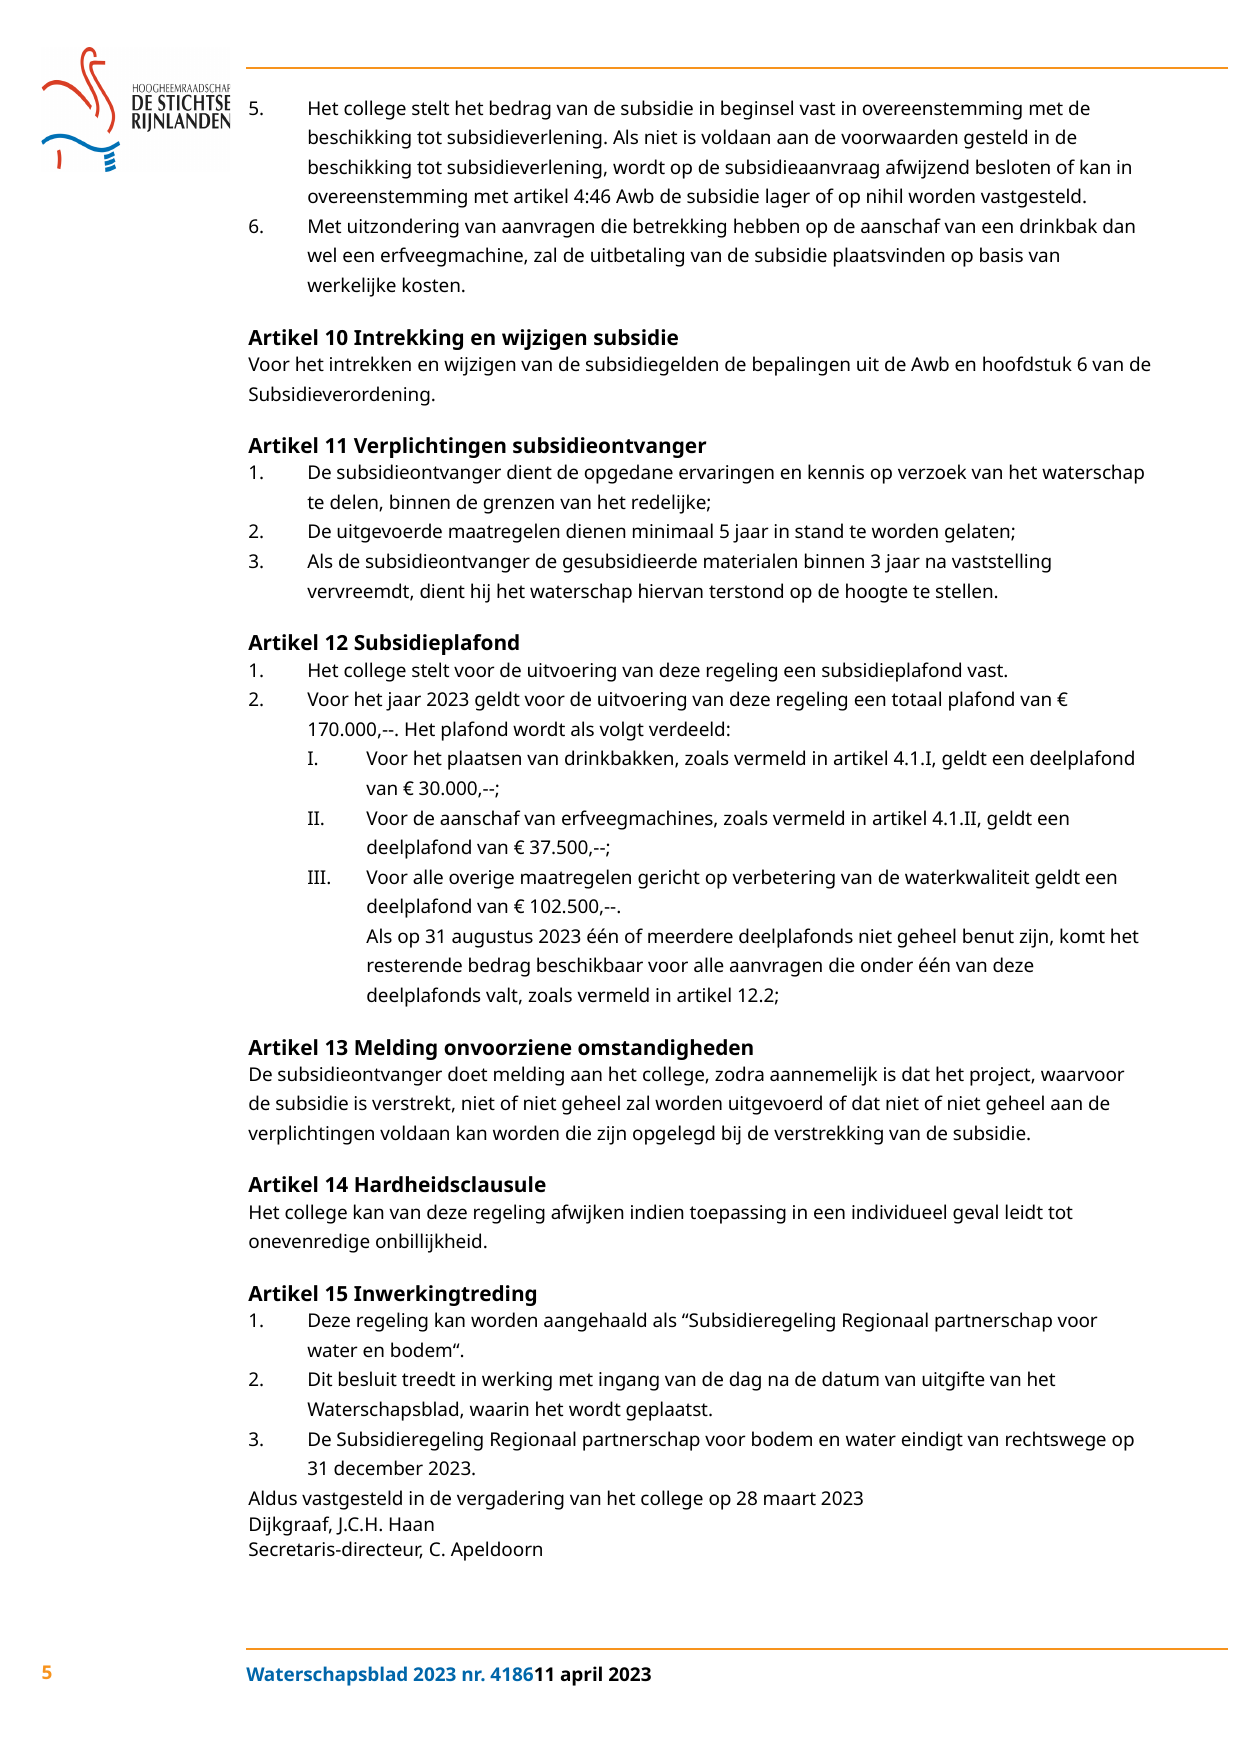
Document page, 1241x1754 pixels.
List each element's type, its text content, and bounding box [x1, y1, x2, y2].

list De uitgevoerde maatregelen dienen minimaal 5 jaar in stand te worden gelaten; [248, 519, 1152, 544]
text Secretaris-directeur, C. Apeldoorn [248, 1536, 1152, 1562]
list Deze regeling kan worden aangehaald als “Subsidieregeling Regionaal partnerschap voor water en bodem“. [248, 1307, 1152, 1363]
text Artikel 14 Hardheidsclausule [248, 1171, 1152, 1199]
list Dit besluit treedt in werking met ingang van de dag na de datum van uitgifte van het Waterschapsblad, waarin het wordt geplaatst. [248, 1367, 1152, 1422]
list Als de subsidieontvanger de gesubsidieerde materialen binnen 3 jaar na vaststelling vervreemdt, dient hij het waterschap hiervan terstond op de hoogte te stellen. [248, 548, 1152, 604]
list Met uitzondering van aanvragen die betrekking hebben op de aanschaf van een drinkbak dan wel een erfveegmachine, zal de uitbetaling van de subsidie plaatsvinden op basis van werkelijke kosten. [248, 213, 1152, 298]
list Voor het plaatsen van drinkbakken, zoals vermeld in artikel 4.1.I, geldt een deelplafond van € 30.000,--; [307, 746, 1152, 801]
text Dijkgraaf, J.C.H. Haan [248, 1511, 1152, 1536]
text Voor het intrekken en wijzigen van de subsidiegelden de bepalingen uit de Awb en hoofdstuk 6 van de Subsidieverordening. [248, 351, 1152, 406]
list Voor het jaar 2023 geldt voor de uitvoering van deze regeling een totaal plafond van € 170.000,--. Het plafond wordt als volgt verdeeld: [248, 686, 1152, 742]
list Als op 31 augustus 2023 één of meerdere deelplafonds niet geheel benut zijn, komt het resterende bedrag beschikbaar voor alle aanvragen die onder één van deze deelplafonds valt, zoals vermeld in artikel 12.2; [307, 923, 1152, 1008]
list Voor de aanschaf van erfveegmachines, zoals vermeld in artikel 4.1.II, geldt een deelplafond van € 37.500,--; [307, 805, 1152, 860]
list De Subsidieregeling Regionaal partnerschap voor bodem en water eindigt van rechtswege op 31 december 2023. [248, 1426, 1152, 1481]
text Artikel 13 Melding onvoorziene omstandigheden [248, 1033, 1152, 1061]
text De subsidieontvanger doet melding aan het college, zodra aannemelijk is dat het project, waarvoor de subsidie is verstrekt, niet of niet geheel zal worden uitgevoerd of dat niet of niet geheel aan de verplichtingen voldaan kan worden die zijn opgelegd bij de verstrekking van de subsidie. [248, 1061, 1152, 1146]
text Het college kan van deze regeling afwijken indien toepassing in een individueel geval leidt tot onevenredige onbillijkheid. [248, 1199, 1152, 1254]
text Artikel 12 Subsidieplafond [248, 628, 1152, 657]
list Het college stelt het bedrag van de subsidie in beginsel vast in overeenstemming met de beschikking tot subsidieverlening. Als niet is voldaan aan de voorwaarden gesteld in de beschikking tot subsidieverlening, wordt op de subsidieaanvraag afwijzend besloten of kan in overeenstemming met artikel 4:46 Awb de subsidie lager of op nihil worden vastgesteld. [248, 95, 1152, 209]
text Artikel 11 Verplichtingen subsidieontvanger [248, 431, 1152, 459]
text Aldus vastgesteld in de vergadering van het college op 28 maart 2023 [248, 1485, 1152, 1511]
list De subsidieontvanger dient de opgedane ervaringen en kennis op verzoek van het waterschap te delen, binnen de grenzen van het redelijke; [248, 459, 1152, 515]
text Artikel 10 Intrekking en wijzigen subsidie [248, 323, 1152, 351]
picture [41, 47, 231, 172]
list Voor alle overige maatregelen gericht op verbetering van de waterkwaliteit geldt een deelplafond van € 102.500,--. [307, 864, 1152, 919]
text Artikel 15 Inwerkingtreding [248, 1279, 1152, 1307]
list Het college stelt voor de uitvoering van deze regeling een subsidieplafond vast. [248, 657, 1152, 682]
